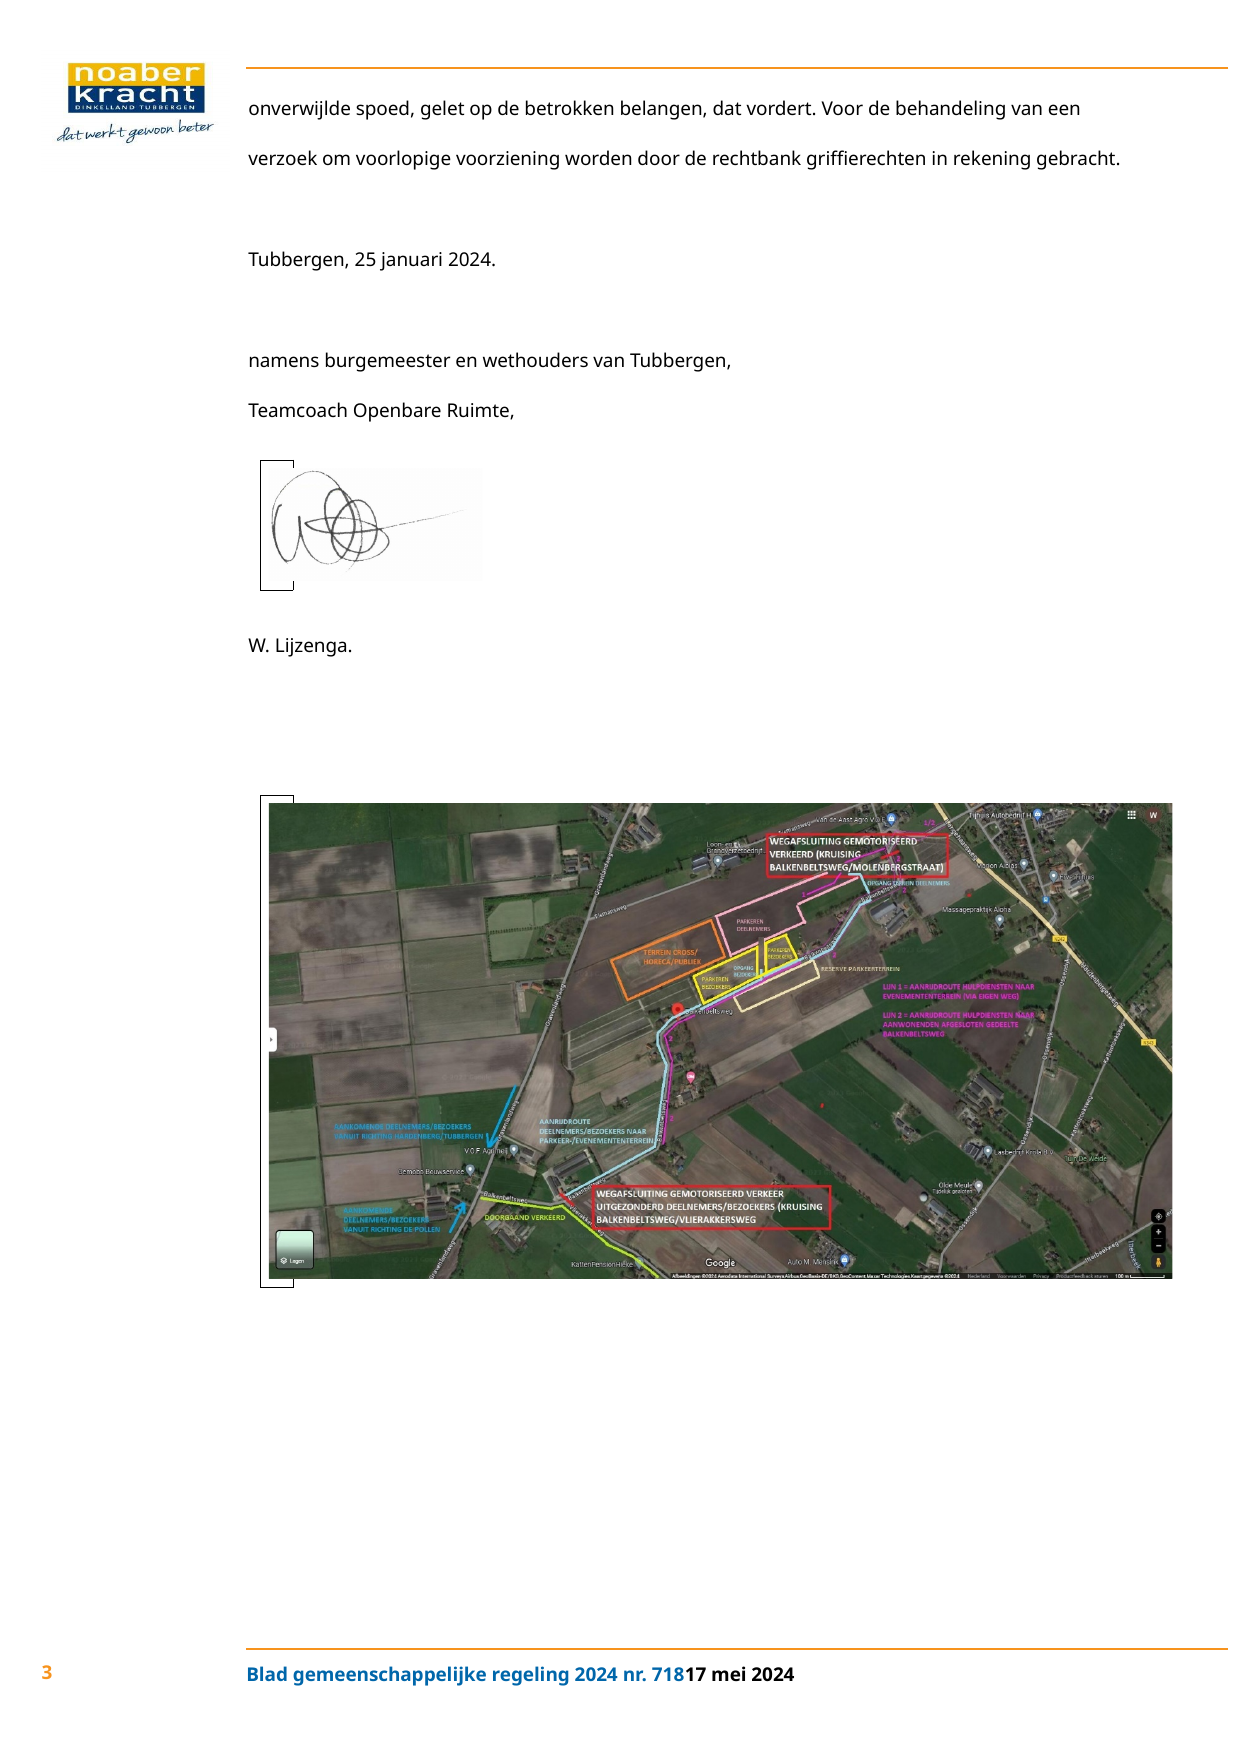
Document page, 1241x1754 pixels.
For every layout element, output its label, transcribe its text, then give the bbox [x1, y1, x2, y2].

text W. Lijzenga. [248, 632, 1152, 658]
picture [268, 468, 483, 581]
picture [268, 803, 1173, 1279]
text Tubbergen, 25 januari 2024. [248, 246, 1152, 272]
picture [41, 47, 231, 172]
text namens burgemeester en wethouders van Tubbergen, [248, 347, 1152, 373]
text onverwijlde spoed, gelet op de betrokken belangen, dat vordert. Voor de behandeling van een [248, 95, 1152, 121]
text verzoek om voorlopige voorziening worden door de rechtbank griffierechten in rekening gebracht. [248, 145, 1152, 171]
text Teamcoach Openbare Ruimte, [248, 397, 1152, 423]
